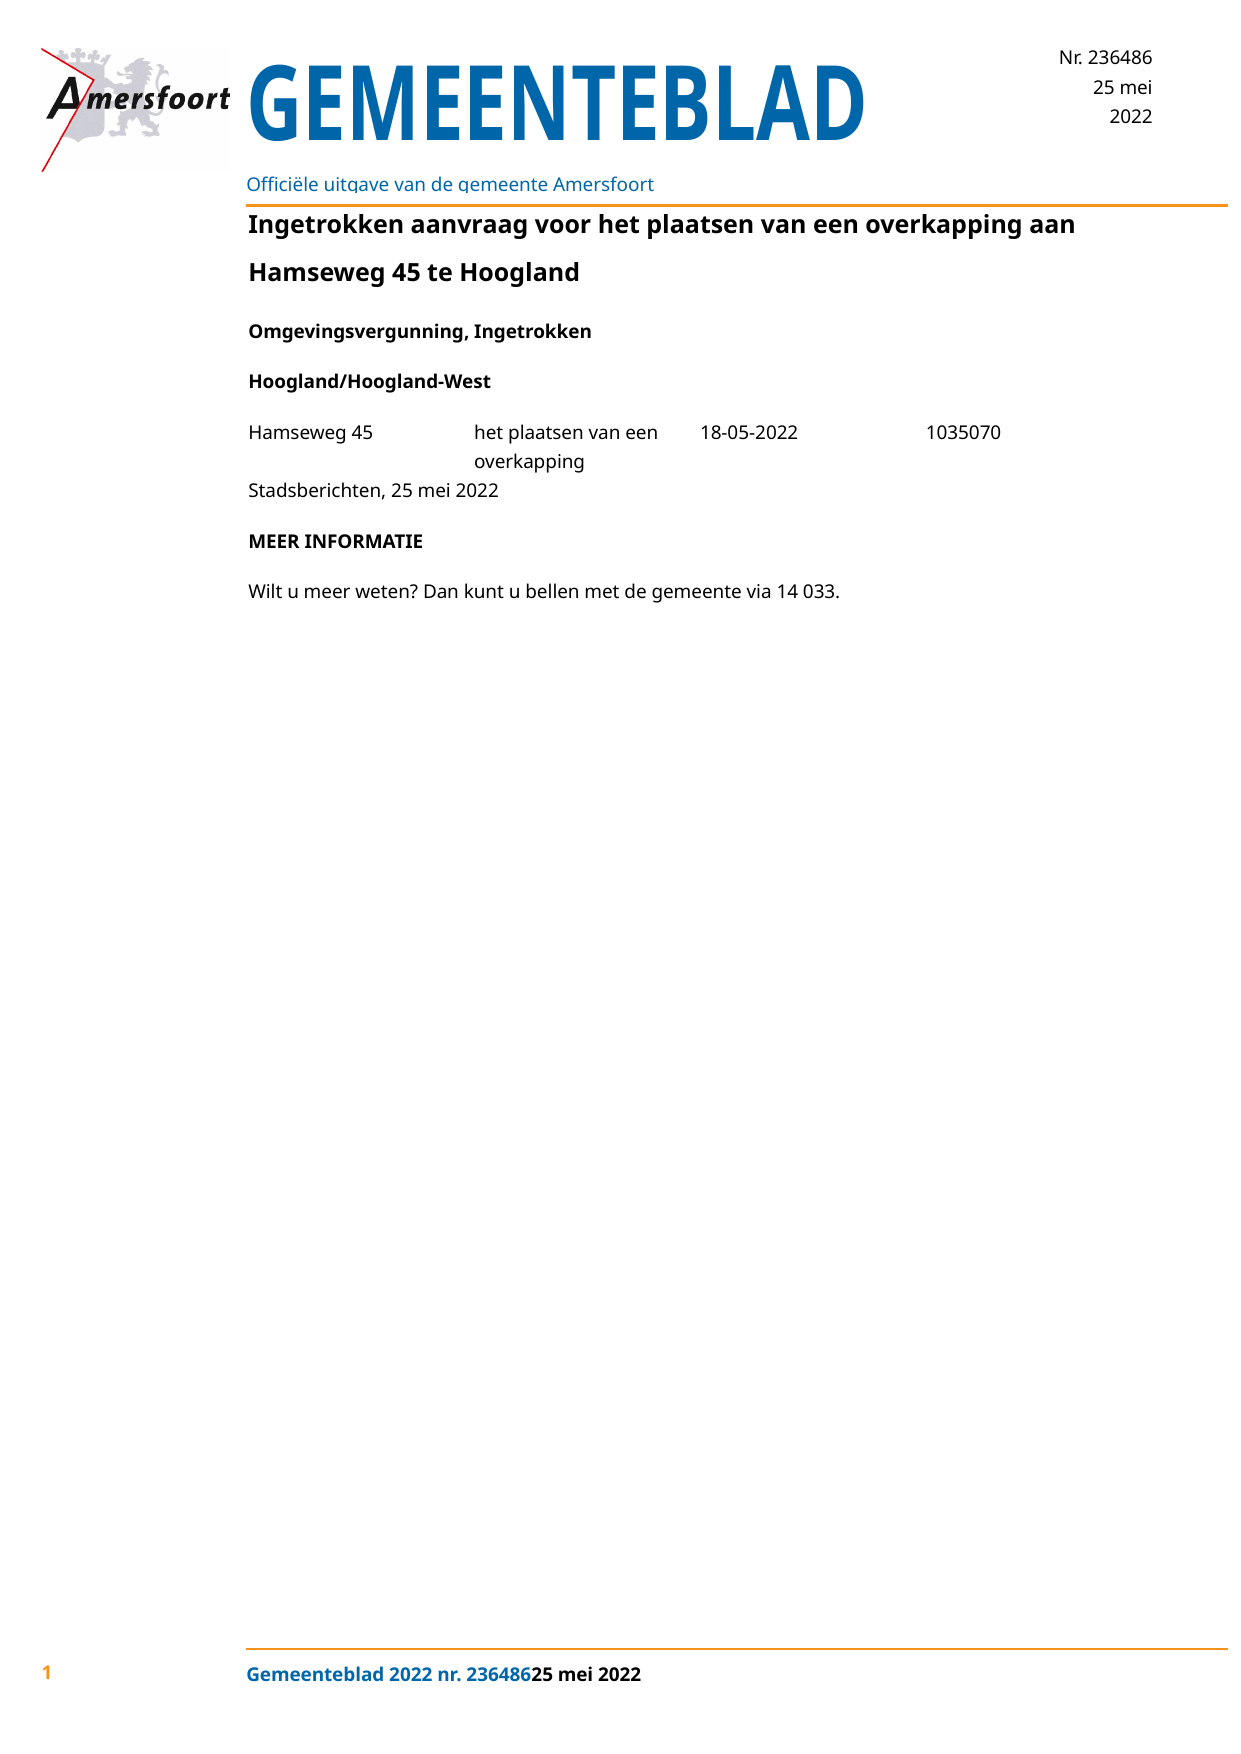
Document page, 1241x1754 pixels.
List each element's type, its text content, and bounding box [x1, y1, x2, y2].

table_header 1035070 [926, 419, 1152, 474]
text Ingetrokken aanvraag voor het plaatsen van een overkapping aan Hamseweg 45 te Hoogland [248, 207, 1152, 288]
table_header Hamseweg 45 [248, 419, 474, 474]
text Stadsberichten, 25 mei 2022 [248, 477, 1152, 503]
table_header 18-05-2022 [700, 419, 926, 474]
text Hoogland/Hoogland-West [248, 368, 1152, 394]
picture [41, 47, 231, 172]
text Wilt u meer weten? Dan kunt u bellen met de gemeente via 14 033. [248, 578, 1152, 604]
text MEER INFORMATIE [248, 528, 1152, 553]
table_header het plaatsen van een overkapping [474, 419, 700, 474]
text Omgevingsvergunning, Ingetrokken [248, 318, 1152, 344]
